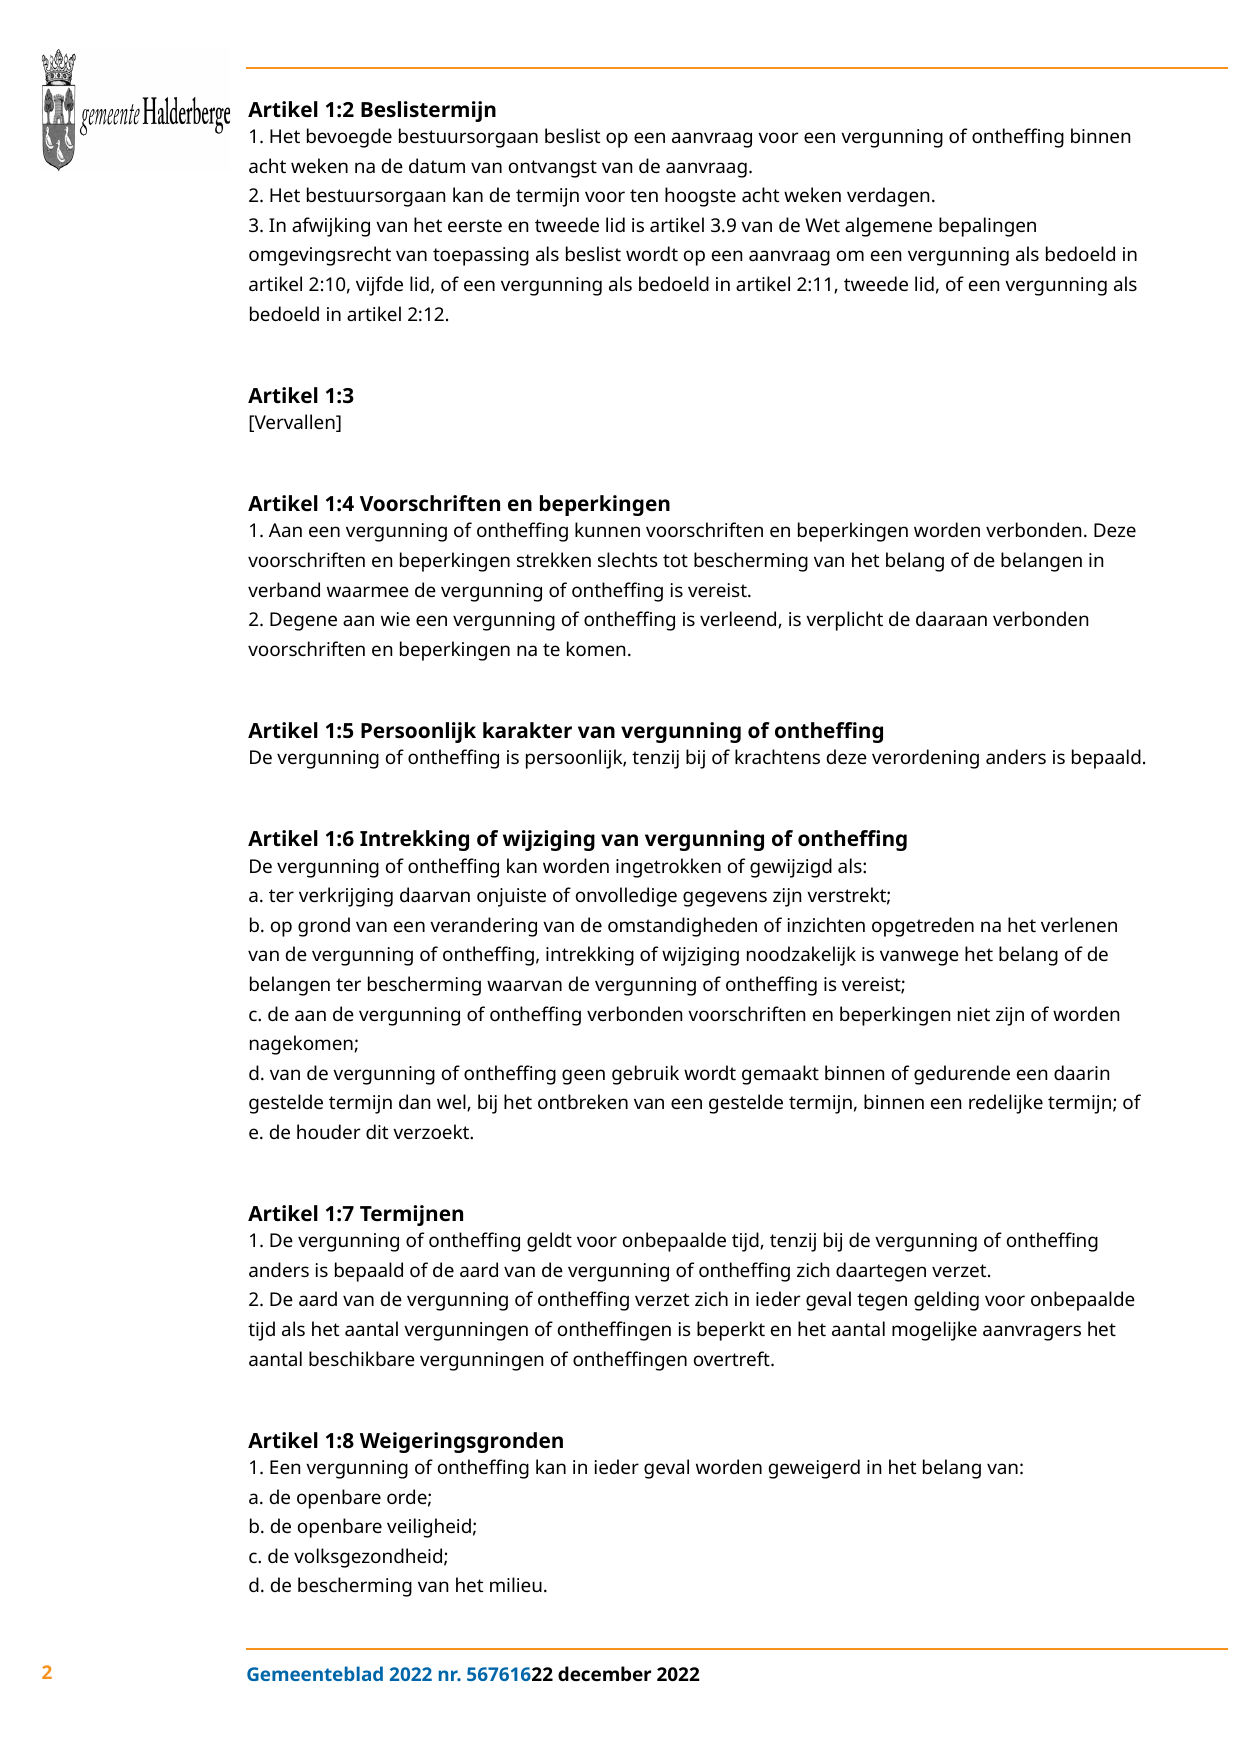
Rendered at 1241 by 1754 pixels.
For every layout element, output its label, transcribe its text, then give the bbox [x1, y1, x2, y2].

text 1. Een vergunning of ontheffing kan in ieder geval worden geweigerd in het belang van: [248, 1454, 1152, 1480]
text De vergunning of ontheffing kan worden ingetrokken of gewijzigd als: [248, 853, 1152, 878]
text b. op grond van een verandering van de omstandigheden of inzichten opgetreden na het verlenen van de vergunning of ontheffing, intrekking of wijziging noodzakelijk is vanwege het belang of de belangen ter bescherming waarvan de vergunning of ontheffing is vereist; [248, 912, 1152, 997]
text 2. Degene aan wie een vergunning of ontheffing is verleend, is verplicht de daaraan verbonden voorschriften en beperkingen na te komen. [248, 606, 1152, 662]
text 3. In afwijking van het eerste en tweede lid is artikel 3.9 van de Wet algemene bepalingen omgevingsrecht van toepassing als beslist wordt op een aanvraag om een vergunning als bedoeld in artikel 2:10, vijfde lid, of een vergunning als bedoeld in artikel 2:11, tweede lid, of een vergunning als bedoeld in artikel 2:12. [248, 212, 1152, 326]
text Artikel 1:5 Persoonlijk karakter van vergunning of ontheffing [248, 716, 1152, 744]
text Artikel 1:8 Weigeringsgronden [248, 1426, 1152, 1454]
text c. de aan de vergunning of ontheffing verbonden voorschriften en beperkingen niet zijn of worden nagekomen; [248, 1001, 1152, 1056]
text 2. De aard van de vergunning of ontheffing verzet zich in ieder geval tegen gelding voor onbepaalde tijd als het aantal vergunningen of ontheffingen is beperkt en het aantal mogelijke aanvragers het aantal beschikbare vergunningen of ontheffingen overtreft. [248, 1287, 1152, 1372]
text Artikel 1:3 [248, 381, 1152, 409]
text b. de openbare veiligheid; [248, 1513, 1152, 1539]
picture [41, 47, 231, 172]
text Artikel 1:2 Beslistermijn [248, 95, 1152, 123]
text 1. Het bevoegde bestuursorgaan beslist op een aanvraag voor een vergunning of ontheffing binnen acht weken na de datum van ontvangst van de aanvraag. [248, 123, 1152, 178]
text 1. Aan een vergunning of ontheffing kunnen voorschriften en beperkingen worden verbonden. Deze voorschriften en beperkingen strekken slechts tot bescherming van het belang of de belangen in verband waarmee de vergunning of ontheffing is vereist. [248, 518, 1152, 602]
text a. ter verkrijging daarvan onjuiste of onvolledige gegevens zijn verstrekt; [248, 882, 1152, 908]
text Artikel 1:4 Voorschriften en beperkingen [248, 489, 1152, 518]
text 1. De vergunning of ontheffing geldt voor onbepaalde tijd, tenzij bij de vergunning of ontheffing anders is bepaald of de aard van de vergunning of ontheffing zich daartegen verzet. [248, 1227, 1152, 1283]
text [Vervallen] [248, 409, 1152, 435]
text d. de bescherming van het milieu. [248, 1573, 1152, 1598]
text Artikel 1:6 Intrekking of wijziging van vergunning of ontheffing [248, 824, 1152, 853]
text e. de houder dit verzoekt. [248, 1119, 1152, 1145]
text Artikel 1:7 Termijnen [248, 1199, 1152, 1227]
text c. de volksgezondheid; [248, 1543, 1152, 1569]
text a. de openbare orde; [248, 1484, 1152, 1509]
text 2. Het bestuursorgaan kan de termijn voor ten hoogste acht weken verdagen. [248, 182, 1152, 208]
text De vergunning of ontheffing is persoonlijk, tenzij bij of krachtens deze verordening anders is bepaald. [248, 744, 1152, 770]
text d. van de vergunning of ontheffing geen gebruik wordt gemaakt binnen of gedurende een daarin gestelde termijn dan wel, bij het ontbreken van een gestelde termijn, binnen een redelijke termijn; of [248, 1060, 1152, 1115]
